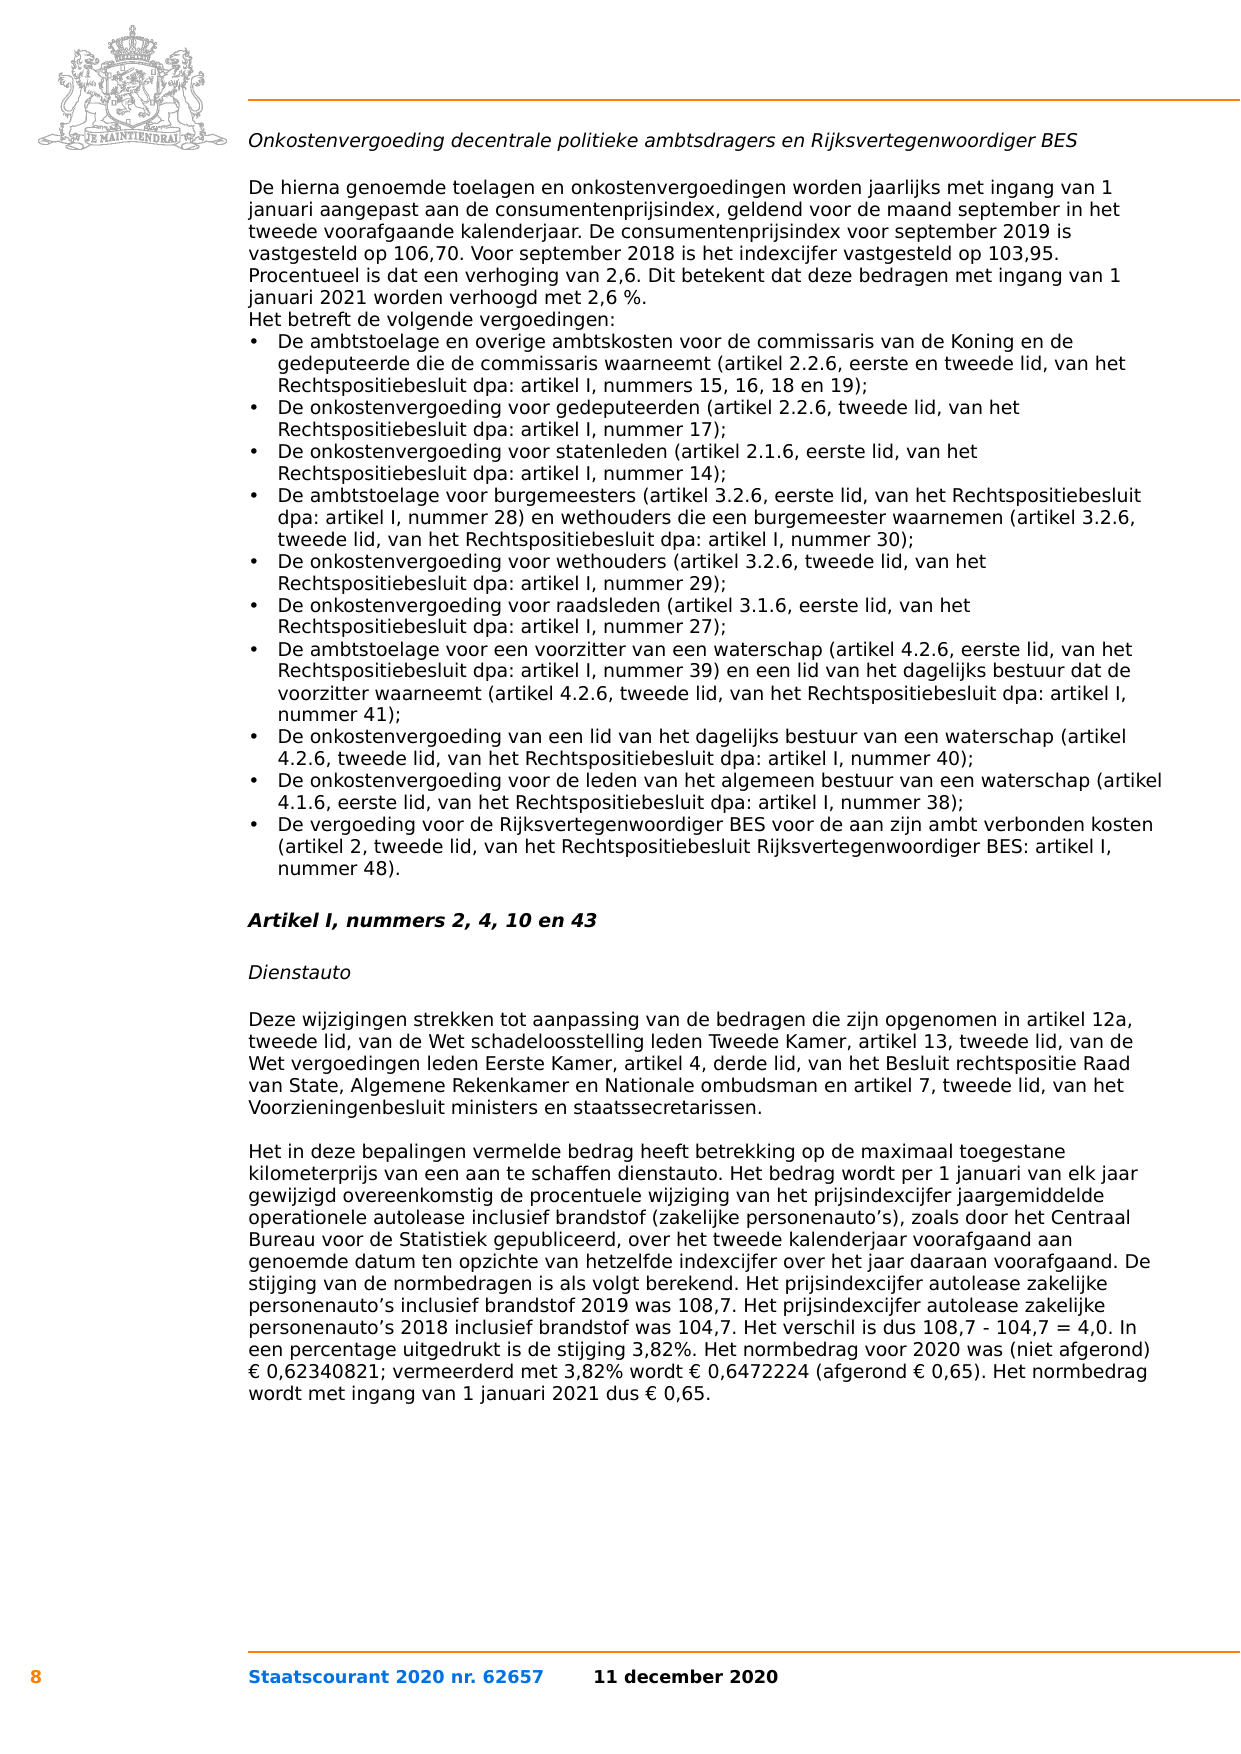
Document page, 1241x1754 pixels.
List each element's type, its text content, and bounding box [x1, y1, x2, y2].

text Het in deze bepalingen vermelde bedrag heeft betrekking op de maximaal toegestane kilometerprijs van een aan te schaffen dienstauto. Het bedrag wordt per 1 januari van elk jaar gewijzigd overeenkomstig de procentuele wijziging van het prijsindexcijfer jaargemiddelde operationele autolease inclusief brandstof (zakelijke personenauto’s), zoals door het Centraal Bureau voor de Statistiek gepubliceerd, over het tweede kalenderjaar voorafgaand aan genoemde datum ten opzichte van hetzelfde indexcijfer over het jaar daaraan voorafgaand. De stijging van de normbedragen is als volgt berekend. Het prijsindexcijfer autolease zakelijke personenauto’s inclusief brandstof 2019 was 108,7. Het prijsindexcijfer autolease zakelijke personenauto’s 2018 inclusief brandstof was 104,7. Het verschil is dus 108,7 - 104,7 = 4,0. In een percentage uitgedrukt is de stijging 3,82%. Het normbedrag voor 2020 was (niet afgerond) € 0,62340821; vermeerderd met 3,82% wordt € 0,6472224 (afgerond € 0,65). Het normbedrag wordt met ingang van 1 januari 2021 dus € 0,65. [248, 1141, 1163, 1405]
text Deze wijzigingen strekken tot aanpassing van de bedragen die zijn opgenomen in artikel 12a, tweede lid, van de Wet schadeloosstelling leden Tweede Kamer, artikel 13, tweede lid, van de Wet vergoedingen leden Eerste Kamer, artikel 4, derde lid, van het Besluit rechtspositie Raad van State, Algemene Rekenkamer en Nationale ombudsman en artikel 7, tweede lid, van het Voorzieningenbesluit ministers en staatssecretarissen. [248, 1009, 1163, 1119]
text • De onkostenvergoeding van een lid van het dagelijks bestuur van een waterschap (artikel 4.2.6, tweede lid, van het Rechtspositiebesluit dpa: artikel I, nummer 40); [248, 726, 1163, 770]
text Het betreft de volgende vergoedingen: [248, 309, 1163, 331]
text • De onkostenvergoeding voor wethouders (artikel 3.2.6, tweede lid, van het Rechtspositiebesluit dpa: artikel I, nummer 29); [248, 551, 1163, 594]
text • De onkostenvergoeding voor de leden van het algemeen bestuur van een waterschap (artikel 4.1.6, eerste lid, van het Rechtspositiebesluit dpa: artikel I, nummer 38); [248, 770, 1163, 814]
subtitle Onkostenvergoeding decentrale politieke ambtsdragers en Rijksvertegenwoordiger BES [248, 130, 1163, 152]
text De hierna genoemde toelagen en onkostenvergoedingen worden jaarlijks met ingang van 1 januari aangepast aan de consumentenprijsindex, geldend voor de maand september in het tweede voorafgaande kalenderjaar. De consumentenprijsindex voor september 2019 is vastgesteld op 106,70. Voor september 2018 is het indexcijfer vastgesteld op 103,95. Procentueel is dat een verhoging van 2,6. Dit betekent dat deze bedragen met ingang van 1 januari 2021 worden verhoogd met 2,6 %. [248, 177, 1163, 309]
text • De vergoeding voor de Rijksvertegenwoordiger BES voor de aan zijn ambt verbonden kosten (artikel 2, tweede lid, van het Rechtspositiebesluit Rijksvertegenwoordiger BES: artikel I, nummer 48). [248, 814, 1163, 880]
subtitle Artikel I, nummers 2, 4, 10 en 43 [248, 910, 1163, 932]
text • De ambtstoelage voor een voorzitter van een waterschap (artikel 4.2.6, eerste lid, van het Rechtspositiebesluit dpa: artikel I, nummer 39) en een lid van het dagelijks bestuur dat de voorzitter waarneemt (artikel 4.2.6, tweede lid, van het Rechtspositiebesluit dpa: artikel I, nummer 41); [248, 638, 1163, 726]
text • De onkostenvergoeding voor gedeputeerden (artikel 2.2.6, tweede lid, van het Rechtspositiebesluit dpa: artikel I, nummer 17); [248, 397, 1163, 441]
text • De ambtstoelage voor burgemeesters (artikel 3.2.6, eerste lid, van het Rechtspositiebesluit dpa: artikel I, nummer 28) en wethouders die een burgemeester waarnemen (artikel 3.2.6, tweede lid, van het Rechtspositiebesluit dpa: artikel I, nummer 30); [248, 484, 1163, 551]
text • De ambtstoelage en overige ambtskosten voor de commissaris van de Koning en de gedeputeerde die de commissaris waarneemt (artikel 2.2.6, eerste en tweede lid, van het Rechtspositiebesluit dpa: artikel I, nummers 15, 16, 18 en 19); [248, 331, 1163, 397]
text • De onkostenvergoeding voor statenleden (artikel 2.1.6, eerste lid, van het Rechtspositiebesluit dpa: artikel I, nummer 14); [248, 441, 1163, 484]
picture [38, 25, 227, 150]
subtitle Dienstauto [248, 962, 1163, 984]
text • De onkostenvergoeding voor raadsleden (artikel 3.1.6, eerste lid, van het Rechtspositiebesluit dpa: artikel I, nummer 27); [248, 594, 1163, 638]
